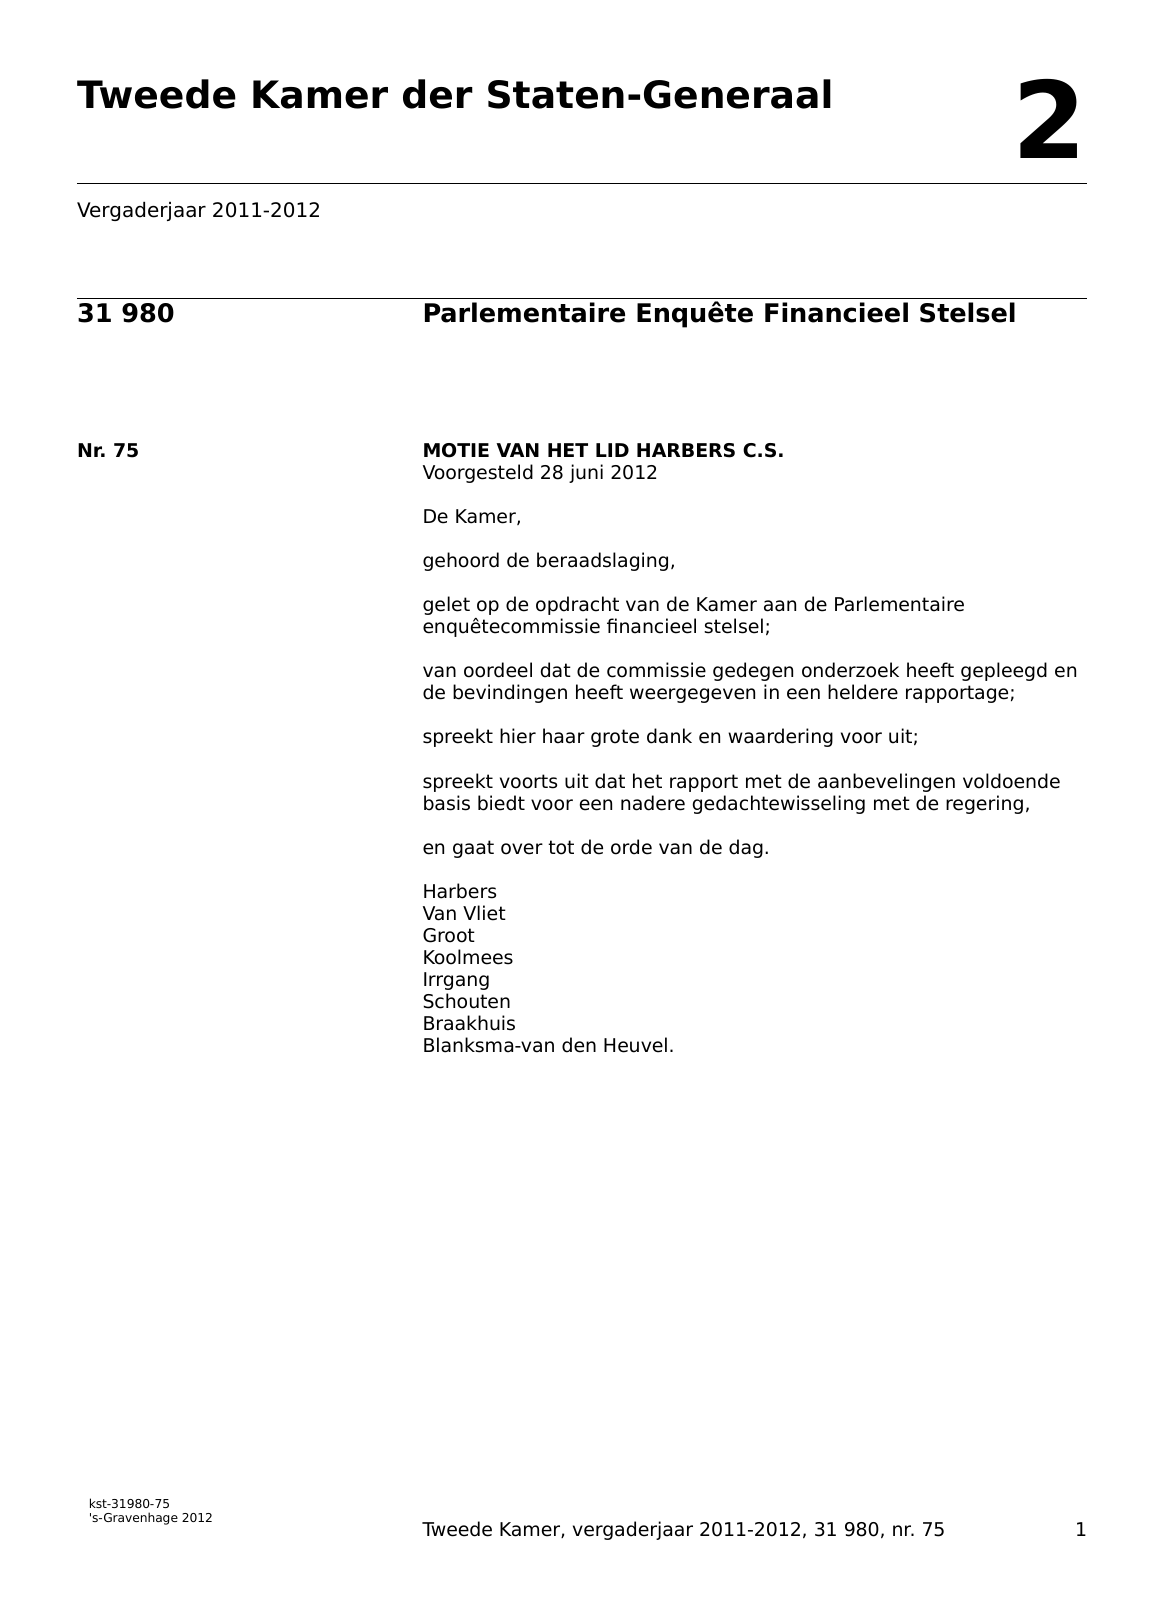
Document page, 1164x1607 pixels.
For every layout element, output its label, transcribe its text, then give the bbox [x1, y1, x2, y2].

text De Kamer, [422, 506, 1087, 528]
text kst-31980-75 [88, 1497, 323, 1511]
text Koolmees [422, 947, 1087, 969]
text Braakhuis [422, 1013, 1087, 1035]
text Blanksma-van den Heuvel. [422, 1035, 1087, 1057]
text spreekt hier haar grote dank en waardering voor uit; [422, 726, 1087, 748]
text Harbers [422, 881, 1087, 903]
text 's-Gravenhage 2012 [88, 1511, 323, 1525]
text gehoord de beraadslaging, [422, 550, 1087, 572]
text Schouten [422, 991, 1087, 1013]
text Irrgang [422, 969, 1087, 991]
table_header Tweede Kamer der Staten-Generaal [77, 59, 886, 183]
text Van Vliet [422, 903, 1087, 925]
text Groot [422, 925, 1087, 947]
subtitle 31 980 Parlementaire Enquête Financieel Stelsel [77, 299, 1087, 329]
text spreekt voorts uit dat het rapport met de aanbevelingen voldoende basis biedt voor een nadere gedachtewisseling met de regering, [422, 771, 1087, 814]
text gelet op de opdracht van de Kamer aan de Parlementaire enquêtecommissie financieel stelsel; [422, 594, 1087, 638]
table_cell Vergaderjaar 2011-2012 [77, 184, 1087, 298]
text van oordeel dat de commissie gedegen onderzoek heeft gepleegd en de bevindingen heeft weergegeven in een heldere rapportage; [422, 660, 1087, 704]
text en gaat over tot de orde van de dag. [422, 837, 1087, 859]
text Voorgesteld 28 juni 2012 [422, 462, 1087, 484]
table_header 2 [886, 59, 1087, 183]
subtitle Nr. 75 MOTIE VAN HET LID HARBERS C.S. [77, 440, 1087, 462]
